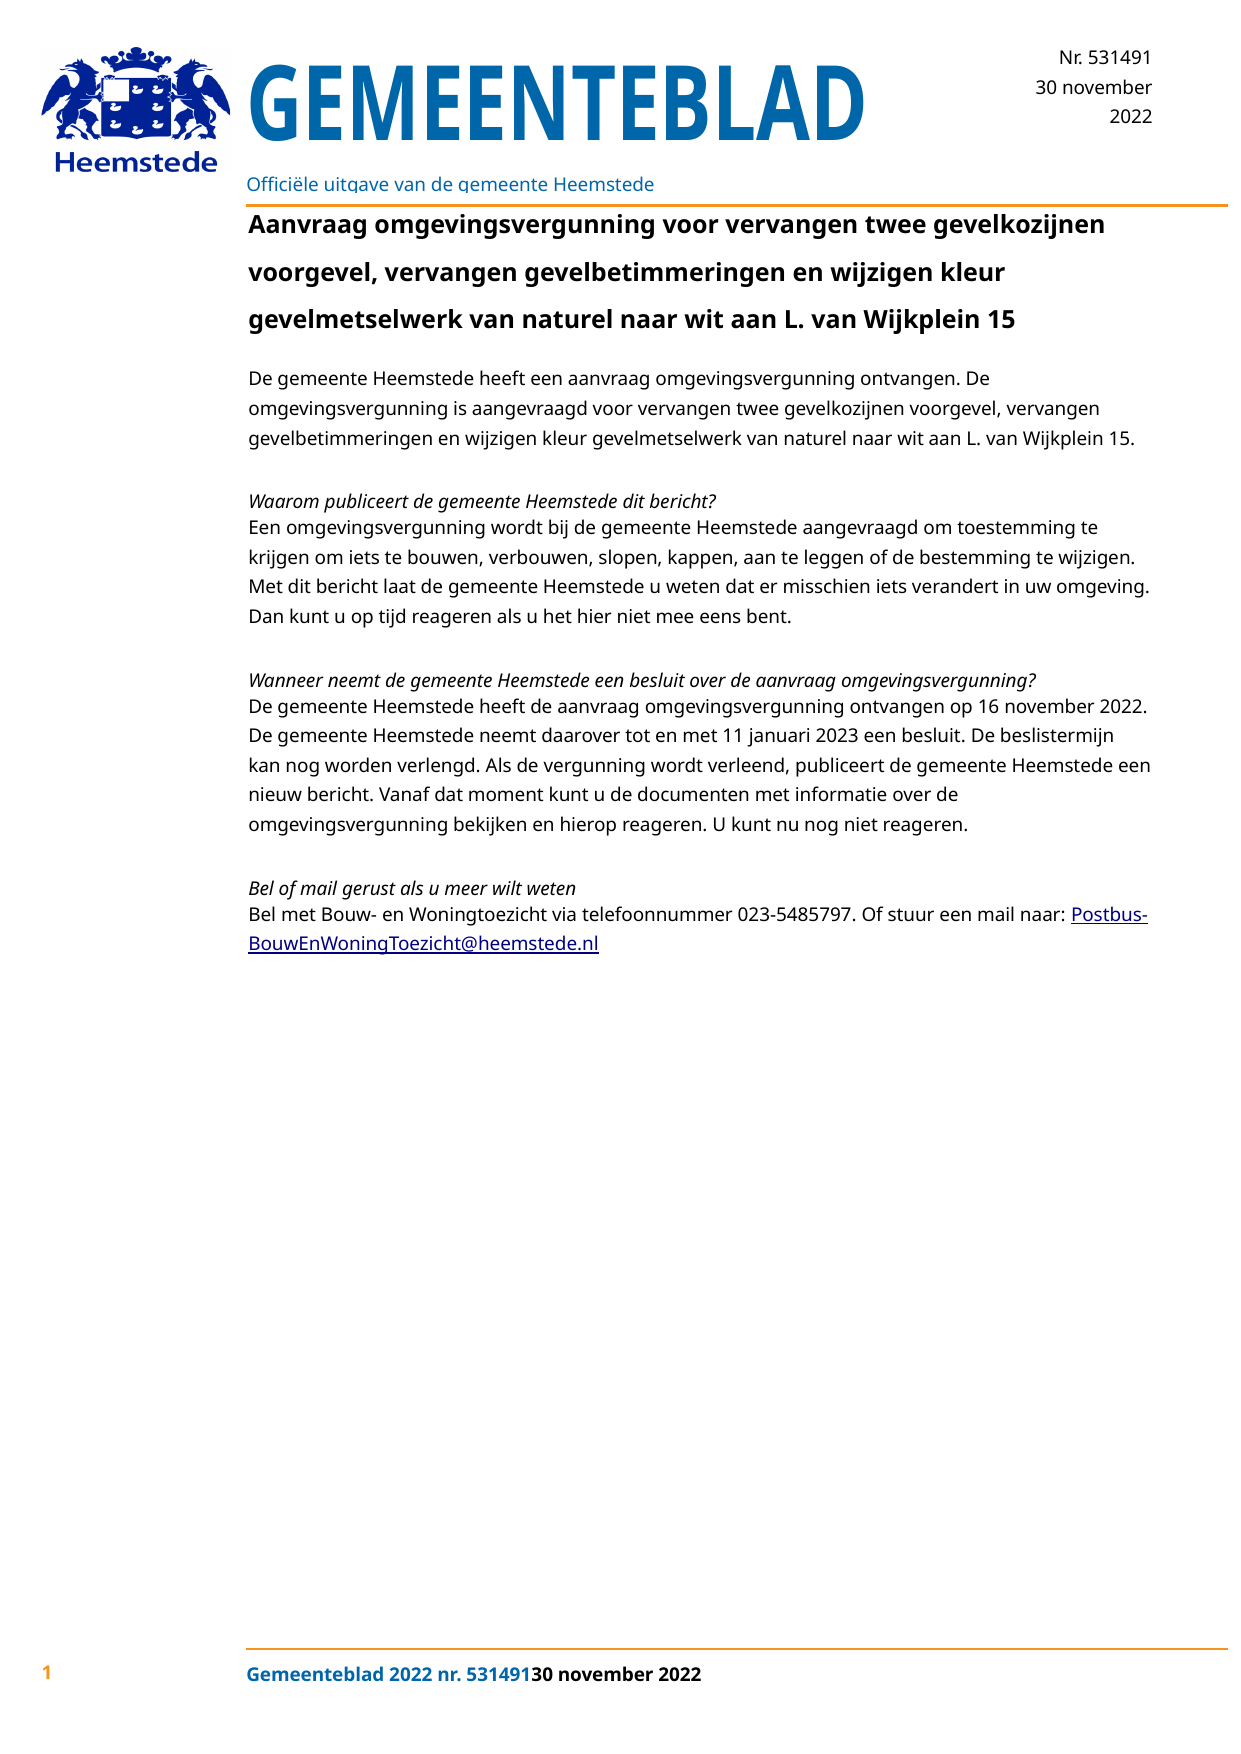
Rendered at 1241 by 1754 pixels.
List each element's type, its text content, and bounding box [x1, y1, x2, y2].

text Waarom publiceert de gemeente Heemstede dit bericht? [248, 489, 1152, 514]
text Wanneer neemt de gemeente Heemstede een besluit over de aanvraag omgevingsvergunning? [248, 667, 1152, 693]
text De gemeente Heemstede heeft de aanvraag omgevingsvergunning ontvangen op 16 november 2022. De gemeente Heemstede neemt daarover tot en met 11 januari 2023 een besluit. De beslistermijn kan nog worden verlengd. Als de vergunning wordt verleend, publiceert de gemeente Heemstede een nieuw bericht. Vanaf dat moment kunt u de documenten met informatie over de omgevingsvergunning bekijken en hierop reageren. U kunt nu nog niet reageren. [248, 693, 1152, 837]
picture [41, 47, 231, 172]
text Bel of mail gerust als u meer wilt weten [248, 875, 1152, 901]
text Een omgevingsvergunning wordt bij de gemeente Heemstede aangevraagd om toestemming te krijgen om iets te bouwen, verbouwen, slopen, kappen, aan te leggen of de bestemming te wijzigen. Met dit bericht laat de gemeente Heemstede u weten dat er misschien iets verandert in uw omgeving. Dan kunt u op tijd reageren als u het hier niet mee eens bent. [248, 514, 1152, 629]
text Bel met Bouw- en Woningtoezicht via telefoonnummer 023-5485797. Of stuur een mail naar: Postbus-BouwEnWoningToezicht@heemstede.nl [248, 901, 1152, 956]
text Aanvraag omgevingsvergunning voor vervangen twee gevelkozijnen voorgevel, vervangen gevelbetimmeringen en wijzigen kleur gevelmetselwerk van naturel naar wit aan L. van Wijkplein 15 [248, 207, 1152, 336]
text De gemeente Heemstede heeft een aanvraag omgevingsvergunning ontvangen. De omgevingsvergunning is aangevraagd voor vervangen twee gevelkozijnen voorgevel, vervangen gevelbetimmeringen en wijzigen kleur gevelmetselwerk van naturel naar wit aan L. van Wijkplein 15. [248, 366, 1152, 450]
